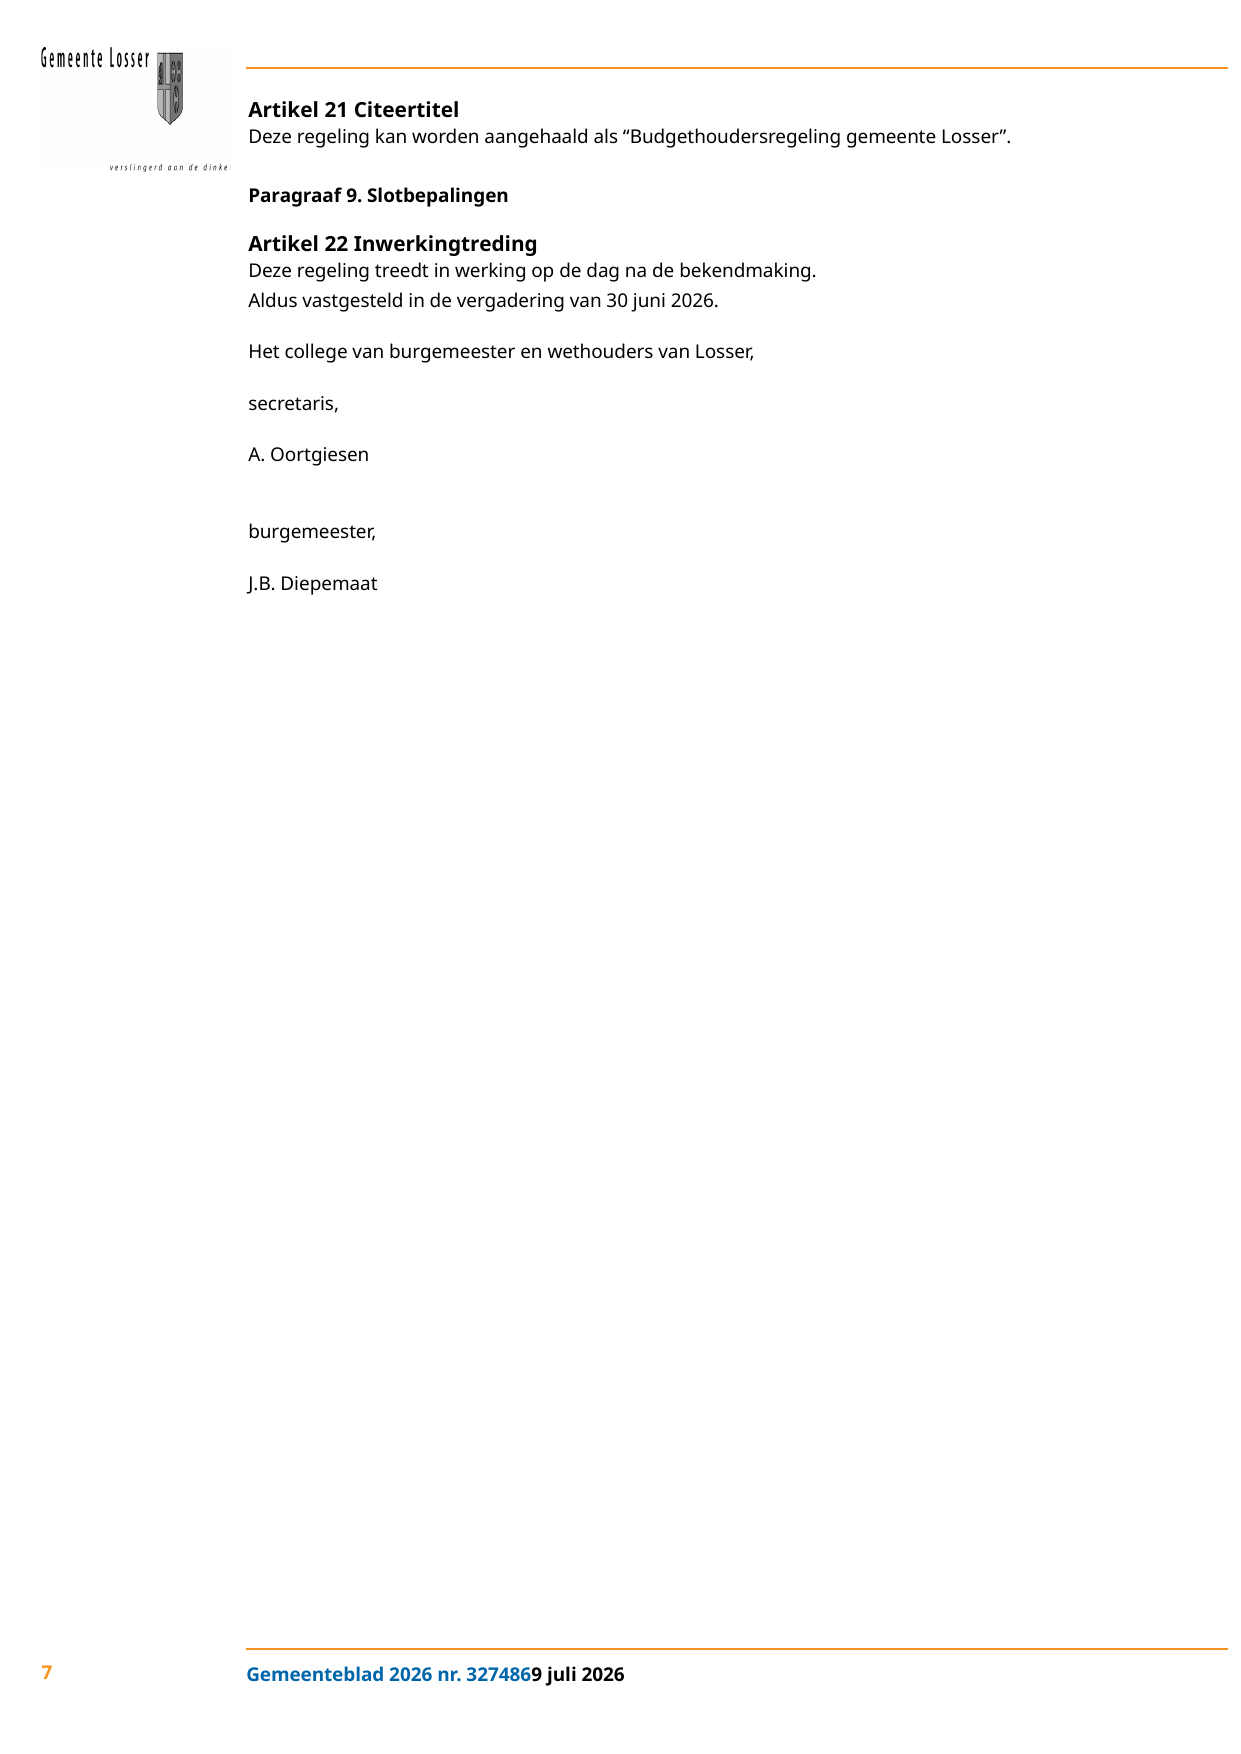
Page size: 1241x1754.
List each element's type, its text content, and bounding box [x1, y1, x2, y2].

text Artikel 21 Citeertitel [248, 95, 1152, 123]
picture [41, 47, 231, 172]
text Deze regeling treedt in werking op de dag na de bekendmaking. [248, 257, 1152, 283]
text J.B. Diepemaat [248, 570, 1152, 596]
text Paragraaf 9. Slotbepalingen [248, 182, 1152, 208]
text burgemeester, [248, 518, 1152, 544]
text Aldus vastgesteld in de vergadering van 30 juni 2026. [248, 287, 1152, 313]
text A. Oortgiesen [248, 441, 1152, 467]
text Deze regeling kan worden aangehaald als “Budgethoudersregeling gemeente Losser”. [248, 123, 1152, 149]
text Artikel 22 Inwerkingtreding [248, 229, 1152, 257]
text Het college van burgemeester en wethouders van Losser, [248, 338, 1152, 364]
text secretaris, [248, 390, 1152, 416]
